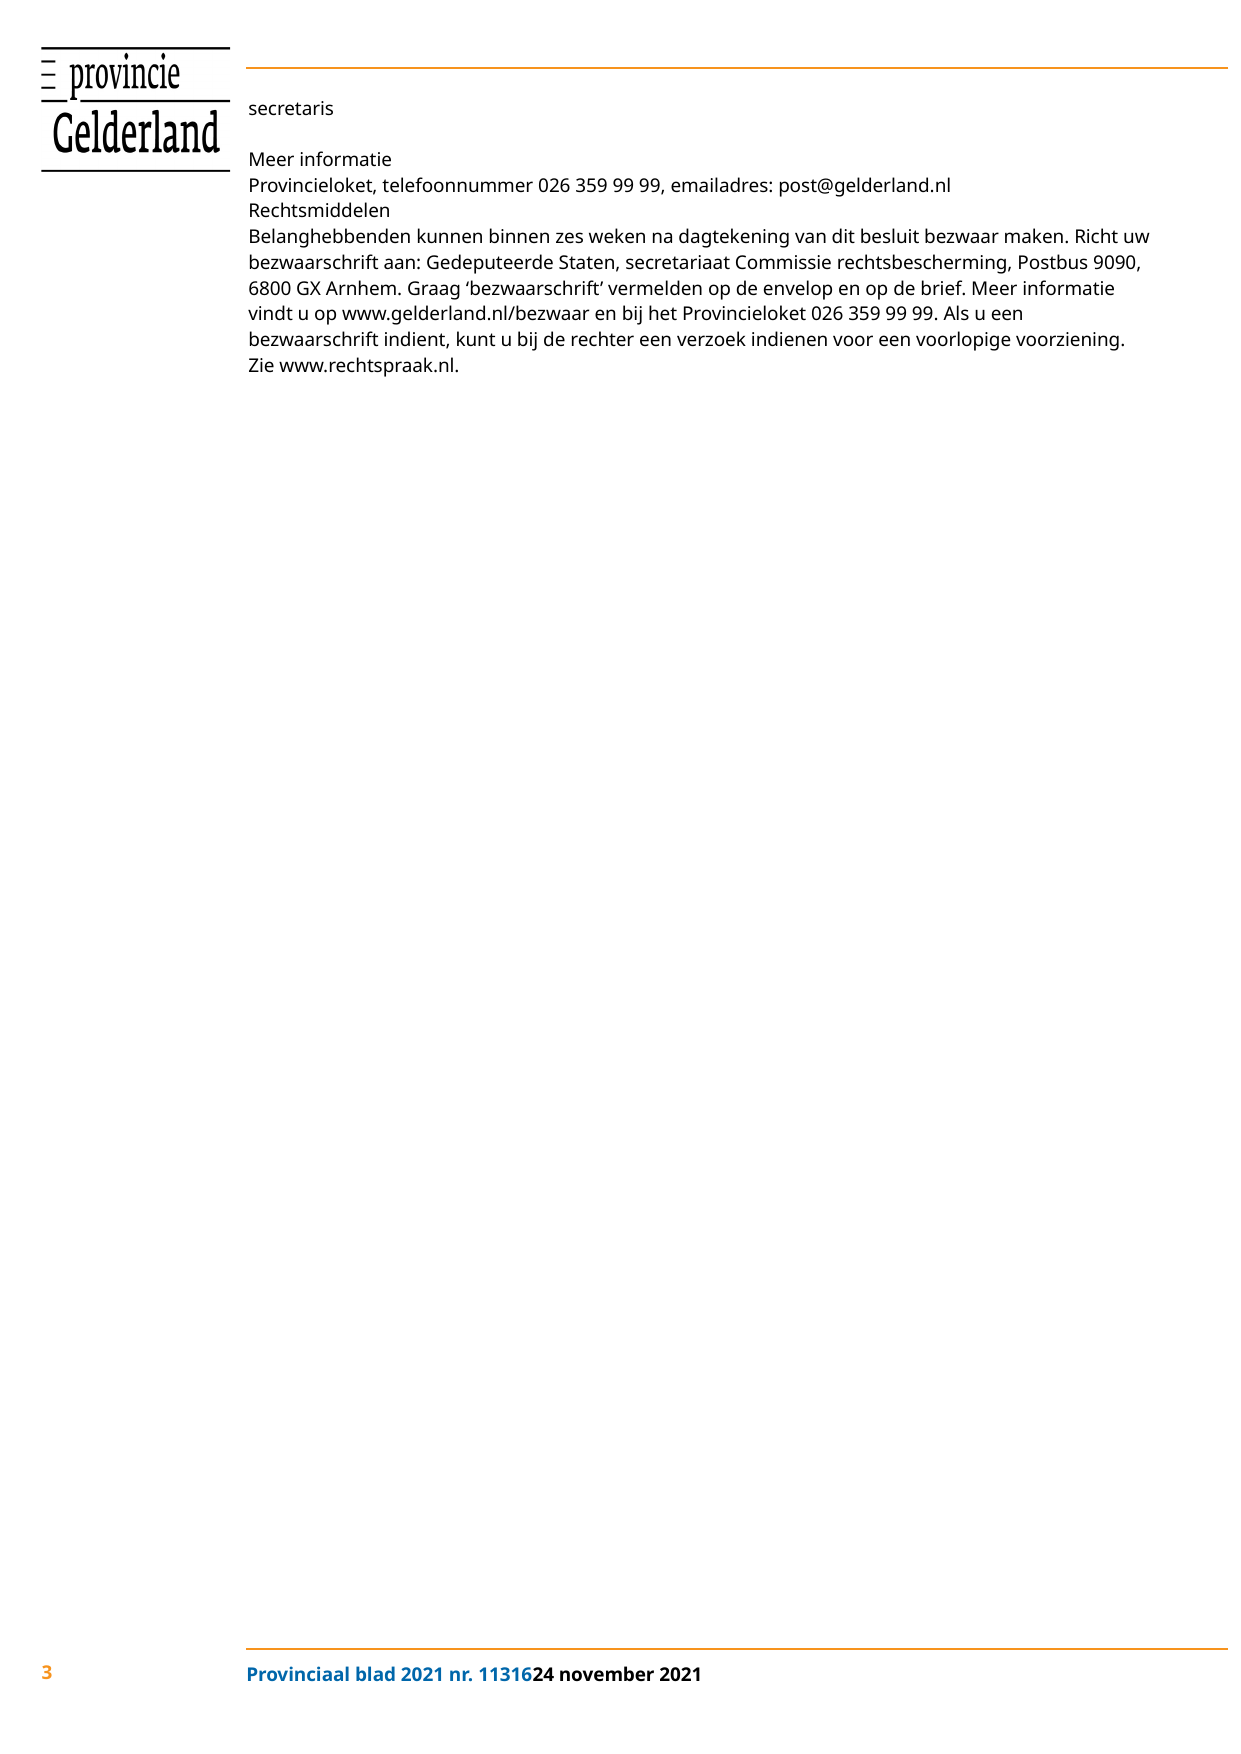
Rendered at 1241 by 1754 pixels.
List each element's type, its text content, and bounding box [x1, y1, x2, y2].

text Meer informatie [248, 146, 1152, 172]
text secretaris [248, 95, 1152, 121]
text Provincieloket, telefoonnummer 026 359 99 99, emailadres: post@gelderland.nl [248, 172, 1152, 198]
picture [41, 47, 231, 172]
text Rechtsmiddelen [248, 198, 1152, 223]
text Belanghebbenden kunnen binnen zes weken na dagtekening van dit besluit bezwaar maken. Richt uw bezwaarschrift aan: Gedeputeerde Staten, secretariaat Commissie rechtsbescherming, Postbus 9090, 6800 GX Arnhem. Graag ‘bezwaarschrift’ vermelden op de envelop en op de brief. Meer informatie vindt u op www.gelderland.nl/bezwaar en bij het Provincieloket 026 359 99 99. Als u een bezwaarschrift indient, kunt u bij de rechter een verzoek indienen voor een voorlopige voorziening. Zie www.rechtspraak.nl. [248, 223, 1152, 378]
